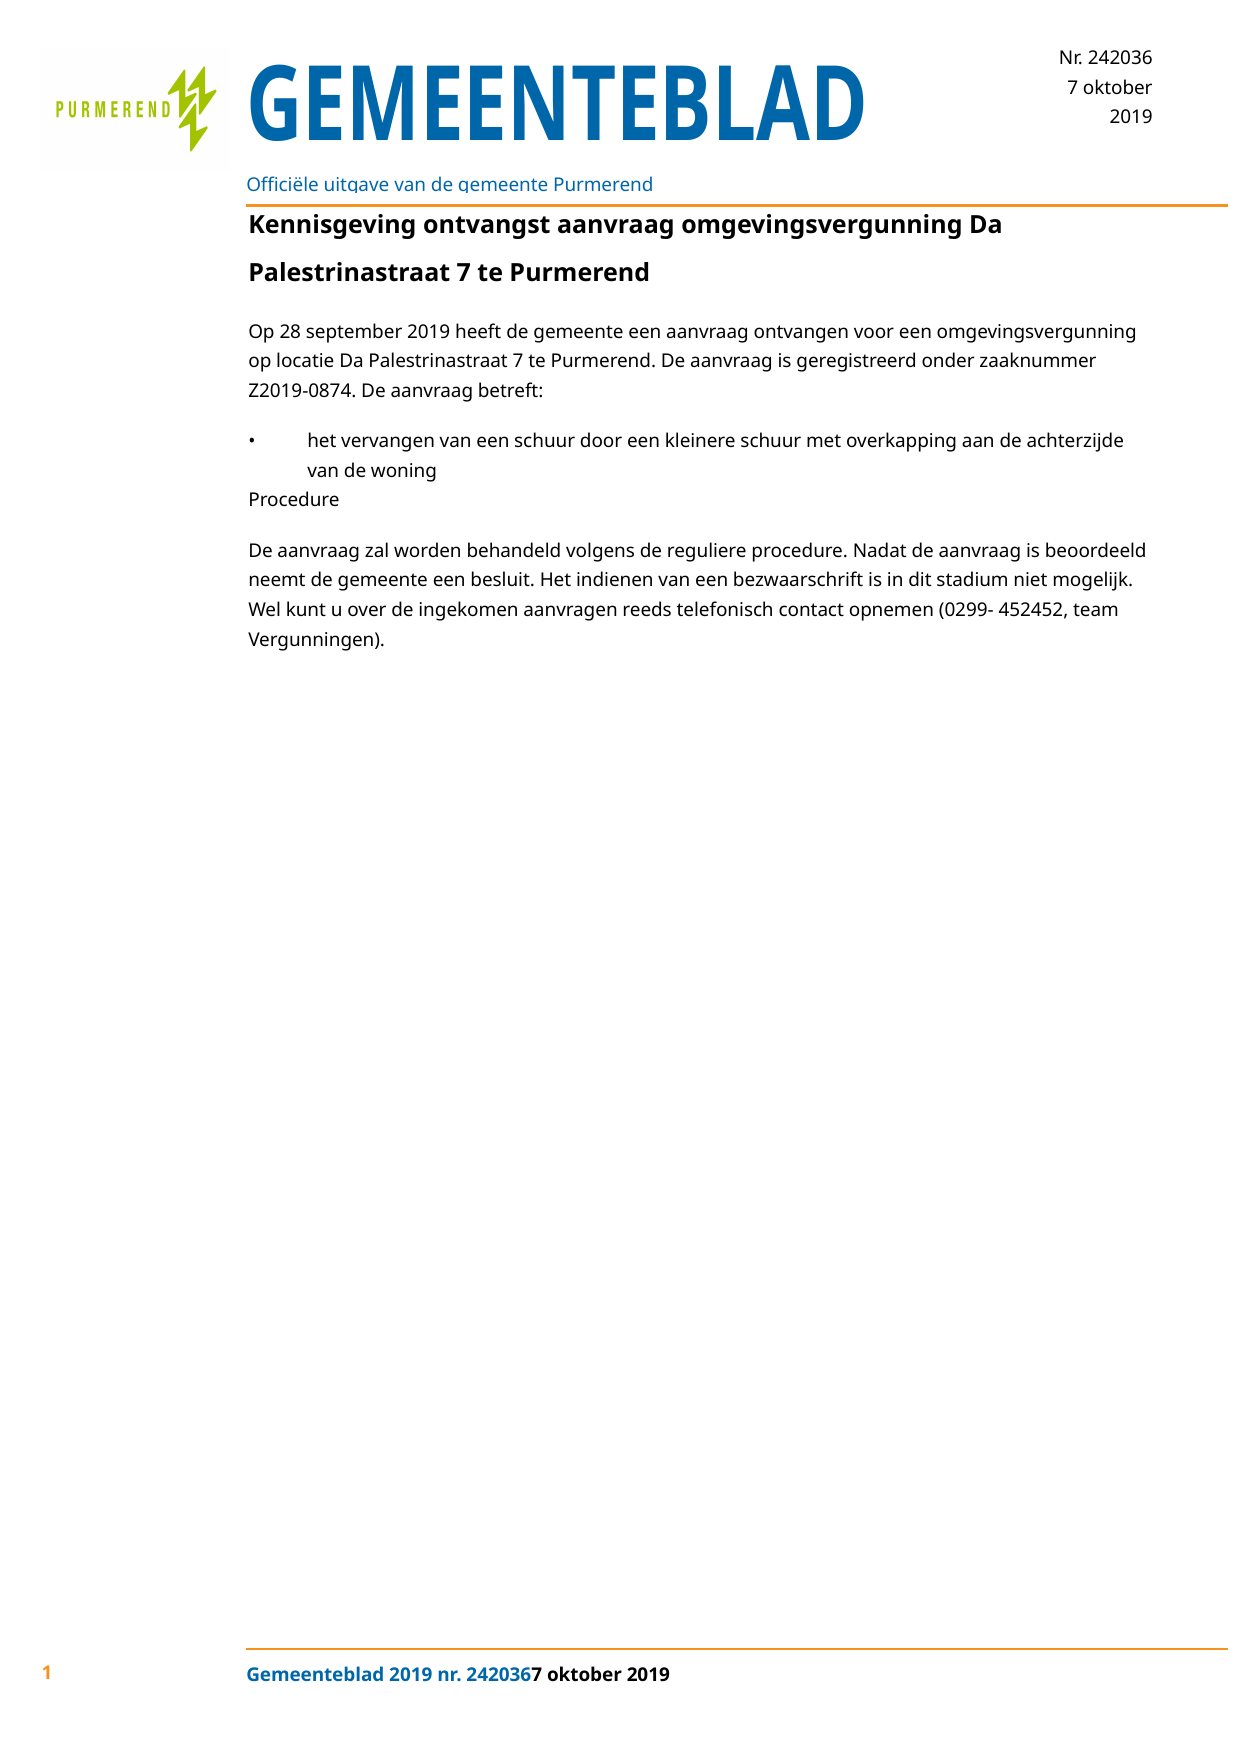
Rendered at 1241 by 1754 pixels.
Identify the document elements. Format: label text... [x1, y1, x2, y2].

text Kennisgeving ontvangst aanvraag omgevingsvergunning Da Palestrinastraat 7 te Purmerend [248, 207, 1152, 288]
text Procedure [248, 487, 1152, 512]
list het vervangen van een schuur door een kleinere schuur met overkapping aan de achterzijde van de woning [248, 427, 1152, 483]
text De aanvraag zal worden behandeld volgens de reguliere procedure. Nadat de aanvraag is beoordeeld neemt de gemeente een besluit. Het indienen van een bezwaarschrift is in dit stadium niet mogelijk. Wel kunt u over de ingekomen aanvragen reeds telefonisch contact opnemen (0299- 452452, team Vergunningen). [248, 537, 1152, 652]
picture [41, 47, 231, 172]
text Op 28 september 2019 heeft de gemeente een aanvraag ontvangen voor een omgevingsvergunning op locatie Da Palestrinastraat 7 te Purmerend. De aanvraag is geregistreerd onder zaaknummer Z2019-0874. De aanvraag betreft: [248, 318, 1152, 403]
